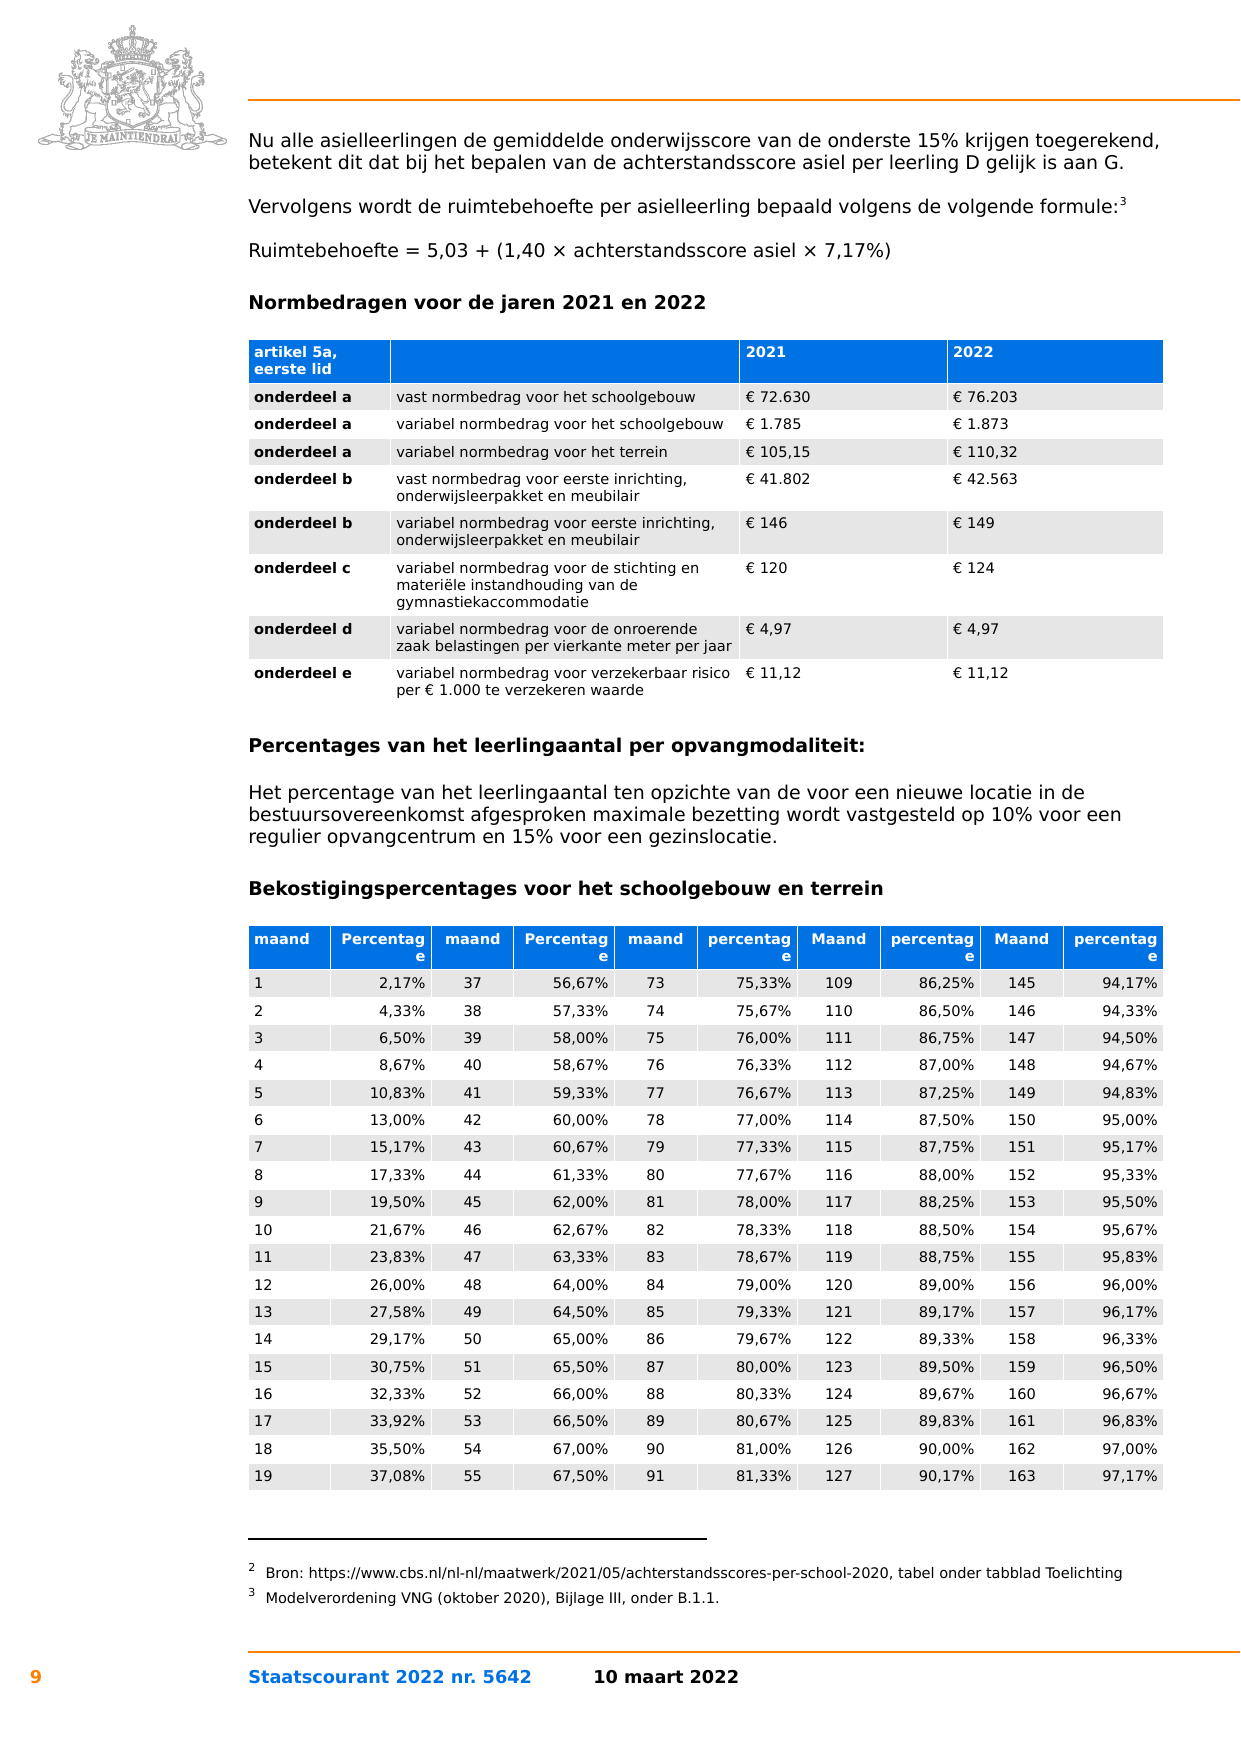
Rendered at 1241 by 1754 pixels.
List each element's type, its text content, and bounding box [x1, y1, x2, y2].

table_cell 80 [615, 1162, 697, 1188]
table_cell 148 [981, 1053, 1063, 1079]
table_cell 111 [798, 1025, 880, 1051]
table_cell 74 [615, 998, 697, 1024]
table_cell 61,33% [514, 1162, 614, 1188]
table_cell 155 [981, 1244, 1063, 1271]
table_cell 32,33% [331, 1381, 431, 1408]
table_cell onderdeel b [249, 511, 390, 554]
table_cell 64,50% [514, 1299, 614, 1325]
table_cell 84 [615, 1272, 697, 1298]
table_cell 45 [432, 1190, 513, 1216]
table_cell 89 [615, 1409, 697, 1435]
table_cell 4 [249, 1053, 330, 1079]
text Het percentage van het leerlingaantal ten opzichte van de voor een nieuwe locatie in de bestuursovereenkomst afgesproken maximale bezetting wordt vastgesteld op 10% voor een regulier opvangcentrum en 15% voor een gezinslocatie. [248, 782, 1163, 848]
table_cell 95,67% [1064, 1217, 1163, 1243]
table_cell 63,33% [514, 1244, 614, 1271]
table_cell 50 [432, 1326, 513, 1353]
table_cell 109 [798, 970, 880, 997]
table_cell 21,67% [331, 1217, 431, 1243]
table_cell 81,00% [698, 1436, 797, 1462]
table_cell 75,33% [698, 970, 797, 997]
table_cell 47 [432, 1244, 513, 1271]
table_cell 89,50% [881, 1354, 980, 1380]
table_cell 149 [981, 1080, 1063, 1106]
table_cell 78,67% [698, 1244, 797, 1271]
table_header maand [432, 926, 513, 969]
table_cell variabel normbedrag voor verzekerbaar risico per € 1.000 te verzekeren waarde [391, 661, 739, 704]
table_cell 87,25% [881, 1080, 980, 1106]
table_cell 65,00% [514, 1326, 614, 1353]
table_header maand [615, 926, 697, 969]
table_cell 120 [798, 1272, 880, 1298]
table_cell € 11,12 [740, 661, 947, 704]
table_cell 5 [249, 1080, 330, 1106]
table_cell 59,33% [514, 1080, 614, 1106]
table_cell 86,50% [881, 998, 980, 1024]
table_cell 62,67% [514, 1217, 614, 1243]
table_cell € 4,97 [740, 616, 947, 659]
table_header artikel 5a, eerste lid [249, 340, 390, 383]
table_cell 87,75% [881, 1135, 980, 1161]
table_cell variabel normbedrag voor de stichting en materiële instandhouding van de gymnastiekaccommodatie [391, 555, 739, 615]
table_cell 87,00% [881, 1053, 980, 1079]
table_cell € 146 [740, 511, 947, 554]
table_cell onderdeel a [249, 411, 390, 438]
table_cell 4,33% [331, 998, 431, 1024]
table_cell 96,50% [1064, 1354, 1163, 1380]
table_cell 10 [249, 1217, 330, 1243]
table_header percentage [1064, 926, 1163, 969]
table_cell 77,67% [698, 1162, 797, 1188]
table_cell 80,67% [698, 1409, 797, 1435]
table_cell onderdeel c [249, 555, 390, 615]
table_cell 78,33% [698, 1217, 797, 1243]
table_header Maand [981, 926, 1063, 969]
table_cell 67,00% [514, 1436, 614, 1462]
table_cell 86,75% [881, 1025, 980, 1051]
table_cell 33,92% [331, 1409, 431, 1435]
table_cell 37 [432, 970, 513, 997]
table_header Percentage [331, 926, 431, 969]
table_cell 64,00% [514, 1272, 614, 1298]
table_cell 125 [798, 1409, 880, 1435]
table_cell 89,83% [881, 1409, 980, 1435]
table_cell 73 [615, 970, 697, 997]
table_cell 96,00% [1064, 1272, 1163, 1298]
table_cell 12 [249, 1272, 330, 1298]
table_cell € 110,32 [948, 439, 1163, 465]
table_cell 29,17% [331, 1326, 431, 1353]
table_header percentage [698, 926, 797, 969]
table_cell 117 [798, 1190, 880, 1216]
table_cell 55 [432, 1464, 513, 1490]
table_cell 81 [615, 1190, 697, 1216]
table_cell 7 [249, 1135, 330, 1161]
table_cell € 1.873 [948, 411, 1163, 438]
table_cell 90,00% [881, 1436, 980, 1462]
table_cell 80,33% [698, 1381, 797, 1408]
table_cell 44 [432, 1162, 513, 1188]
table_cell 19 [249, 1464, 330, 1490]
table_cell variabel normbedrag voor het schoolgebouw [391, 411, 739, 438]
subtitle Percentages van het leerlingaantal per opvangmodaliteit: [248, 735, 1163, 757]
table_cell 62,00% [514, 1190, 614, 1216]
table_cell 6,50% [331, 1025, 431, 1051]
table_cell 162 [981, 1436, 1063, 1462]
table_cell 95,83% [1064, 1244, 1163, 1271]
table_cell € 124 [948, 555, 1163, 615]
text Nu alle asielleerlingen de gemiddelde onderwijsscore van de onderste 15% krijgen toegerekend, betekent dit dat bij het bepalen van de achterstandsscore asiel per leerling D gelijk is aan G. [248, 130, 1163, 174]
table_cell 95,17% [1064, 1135, 1163, 1161]
table_cell 87,50% [881, 1107, 980, 1134]
table_cell 89,00% [881, 1272, 980, 1298]
table_cell 116 [798, 1162, 880, 1188]
table_cell 39 [432, 1025, 513, 1051]
table_cell 54 [432, 1436, 513, 1462]
table_cell 122 [798, 1326, 880, 1353]
table_cell 110 [798, 998, 880, 1024]
table_cell 91 [615, 1464, 697, 1490]
table_cell onderdeel a [249, 439, 390, 465]
text Vervolgens wordt de ruimtebehoefte per asielleerling bepaald volgens de volgende formule: [248, 196, 1163, 218]
table_cell 17 [249, 1409, 330, 1435]
table_cell 145 [981, 970, 1063, 997]
table_cell 76,33% [698, 1053, 797, 1079]
table_header 2021 [740, 340, 947, 383]
table_cell 94,33% [1064, 998, 1163, 1024]
table_cell 118 [798, 1217, 880, 1243]
table_cell 88,50% [881, 1217, 980, 1243]
subtitle Bekostigingspercentages voor het schoolgebouw en terrein [248, 878, 1163, 900]
table_cell 58,00% [514, 1025, 614, 1051]
table_cell 53 [432, 1409, 513, 1435]
table_cell 43 [432, 1135, 513, 1161]
table_cell 157 [981, 1299, 1063, 1325]
table_cell 15,17% [331, 1135, 431, 1161]
table_cell 49 [432, 1299, 513, 1325]
table_cell € 11,12 [948, 661, 1163, 704]
table_cell 2 [249, 998, 330, 1024]
table_cell 37,08% [331, 1464, 431, 1490]
table_cell 78,00% [698, 1190, 797, 1216]
table_header 2022 [948, 340, 1163, 383]
table_cell 153 [981, 1190, 1063, 1216]
table_cell 86,25% [881, 970, 980, 997]
text Modelverordening VNG (oktober 2020), Bijlage III, onder B.1.1. [248, 1586, 1163, 1608]
table_cell 76,00% [698, 1025, 797, 1051]
table_cell 119 [798, 1244, 880, 1271]
table_cell 56,67% [514, 970, 614, 997]
table_cell 65,50% [514, 1354, 614, 1380]
table_cell 160 [981, 1381, 1063, 1408]
table_cell 88 [615, 1381, 697, 1408]
table_cell 77,00% [698, 1107, 797, 1134]
table_cell onderdeel e [249, 661, 390, 704]
table_cell 48 [432, 1272, 513, 1298]
table_cell 161 [981, 1409, 1063, 1435]
table_cell 2,17% [331, 970, 431, 997]
table_cell 82 [615, 1217, 697, 1243]
table_cell 89,33% [881, 1326, 980, 1353]
table_cell 159 [981, 1354, 1063, 1380]
table_cell 52 [432, 1381, 513, 1408]
table_cell 26,00% [331, 1272, 431, 1298]
table_cell 115 [798, 1135, 880, 1161]
table_cell vast normbedrag voor eerste inrichting, onderwijsleerpakket en meubilair [391, 466, 739, 509]
table_cell 88,00% [881, 1162, 980, 1188]
table_cell 10,83% [331, 1080, 431, 1106]
table_cell 94,83% [1064, 1080, 1163, 1106]
table_cell 96,67% [1064, 1381, 1163, 1408]
table_cell € 120 [740, 555, 947, 615]
table_cell variabel normbedrag voor het terrein [391, 439, 739, 465]
table_cell 1 [249, 970, 330, 997]
table_cell 19,50% [331, 1190, 431, 1216]
table_cell 151 [981, 1135, 1063, 1161]
subtitle Normbedragen voor de jaren 2021 en 2022 [248, 292, 1163, 313]
table_cell 89,17% [881, 1299, 980, 1325]
table_cell 60,67% [514, 1135, 614, 1161]
table_cell 42 [432, 1107, 513, 1134]
table_cell 13 [249, 1299, 330, 1325]
table_cell 146 [981, 998, 1063, 1024]
table_cell € 4,97 [948, 616, 1163, 659]
table_cell 67,50% [514, 1464, 614, 1490]
table_cell 8 [249, 1162, 330, 1188]
table_cell 40 [432, 1053, 513, 1079]
table_cell 14 [249, 1326, 330, 1353]
table_cell 58,67% [514, 1053, 614, 1079]
table_cell 95,00% [1064, 1107, 1163, 1134]
table_cell 94,67% [1064, 1053, 1163, 1079]
table_cell 79 [615, 1135, 697, 1161]
table_cell 89,67% [881, 1381, 980, 1408]
table_cell € 76.203 [948, 384, 1163, 410]
table_cell 156 [981, 1272, 1063, 1298]
table_cell 3 [249, 1025, 330, 1051]
table_cell 112 [798, 1053, 880, 1079]
table_cell 46 [432, 1217, 513, 1243]
table_cell 154 [981, 1217, 1063, 1243]
table_cell 147 [981, 1025, 1063, 1051]
table_cell 66,00% [514, 1381, 614, 1408]
table_cell 88,75% [881, 1244, 980, 1271]
table_cell 96,33% [1064, 1326, 1163, 1353]
table_cell 15 [249, 1354, 330, 1380]
table_cell 86 [615, 1326, 697, 1353]
table_cell 97,17% [1064, 1464, 1163, 1490]
table_cell 66,50% [514, 1409, 614, 1435]
table_cell variabel normbedrag voor de onroerende zaak belastingen per vierkante meter per jaar [391, 616, 739, 659]
table_cell 51 [432, 1354, 513, 1380]
table_cell 90,17% [881, 1464, 980, 1490]
table_cell onderdeel b [249, 466, 390, 509]
table_cell 121 [798, 1299, 880, 1325]
table_cell 85 [615, 1299, 697, 1325]
table_cell vast normbedrag voor het schoolgebouw [391, 384, 739, 410]
table_cell 60,00% [514, 1107, 614, 1134]
table_cell 17,33% [331, 1162, 431, 1188]
table_cell 8,67% [331, 1053, 431, 1079]
table_cell 163 [981, 1464, 1063, 1490]
table_cell 150 [981, 1107, 1063, 1134]
table_cell 30,75% [331, 1354, 431, 1380]
table_cell € 72.630 [740, 384, 947, 410]
table_cell 97,00% [1064, 1436, 1163, 1462]
table_cell 96,17% [1064, 1299, 1163, 1325]
table_cell 152 [981, 1162, 1063, 1188]
table_cell € 42.563 [948, 466, 1163, 509]
table_cell 11 [249, 1244, 330, 1271]
table_cell 113 [798, 1080, 880, 1106]
table_cell 95,33% [1064, 1162, 1163, 1188]
table_cell 13,00% [331, 1107, 431, 1134]
table_cell 126 [798, 1436, 880, 1462]
table_cell 23,83% [331, 1244, 431, 1271]
table_cell € 105,15 [740, 439, 947, 465]
text Ruimtebehoefte = 5,03 + (1,40 × achterstandsscore asiel × 7,17%) [248, 239, 1163, 262]
table_cell 87 [615, 1354, 697, 1380]
table_cell 96,83% [1064, 1409, 1163, 1435]
table_cell € 41.802 [740, 466, 947, 509]
table_cell variabel normbedrag voor eerste inrichting, onderwijsleerpakket en meubilair [391, 511, 739, 554]
table_cell 9 [249, 1190, 330, 1216]
table_header Maand [798, 926, 880, 969]
table_cell 81,33% [698, 1464, 797, 1490]
table_cell 6 [249, 1107, 330, 1134]
table_header [391, 340, 739, 383]
table_cell 158 [981, 1326, 1063, 1353]
table_cell 78 [615, 1107, 697, 1134]
table_cell 75,67% [698, 998, 797, 1024]
picture [38, 25, 227, 150]
table_cell 27,58% [331, 1299, 431, 1325]
table_header Percentage [514, 926, 614, 969]
table_cell 77 [615, 1080, 697, 1106]
table_cell 90 [615, 1436, 697, 1462]
table_cell 80,00% [698, 1354, 797, 1380]
table_cell 76 [615, 1053, 697, 1079]
table_cell onderdeel d [249, 616, 390, 659]
table_cell 94,17% [1064, 970, 1163, 997]
table_cell 18 [249, 1436, 330, 1462]
table_cell 79,33% [698, 1299, 797, 1325]
table_cell 127 [798, 1464, 880, 1490]
table_cell 124 [798, 1381, 880, 1408]
table_cell 38 [432, 998, 513, 1024]
table_cell € 149 [948, 511, 1163, 554]
table_cell 77,33% [698, 1135, 797, 1161]
table_cell 114 [798, 1107, 880, 1134]
table_cell 35,50% [331, 1436, 431, 1462]
table_cell 16 [249, 1381, 330, 1408]
table_cell onderdeel a [249, 384, 390, 410]
text Bron: https://www.cbs.nl/nl-nl/maatwerk/2021/05/achterstandsscores-per-school-2020, tabel onder tabblad Toelichting [248, 1561, 1163, 1583]
table_cell 57,33% [514, 998, 614, 1024]
table_header percentage [881, 926, 980, 969]
table_cell 95,50% [1064, 1190, 1163, 1216]
table_cell 41 [432, 1080, 513, 1106]
table_cell 79,67% [698, 1326, 797, 1353]
table_cell 75 [615, 1025, 697, 1051]
table_cell 83 [615, 1244, 697, 1271]
table_cell 88,25% [881, 1190, 980, 1216]
table_header maand [249, 926, 330, 969]
table_cell € 1.785 [740, 411, 947, 438]
table_cell 94,50% [1064, 1025, 1163, 1051]
table_cell 76,67% [698, 1080, 797, 1106]
table_cell 79,00% [698, 1272, 797, 1298]
table_cell 123 [798, 1354, 880, 1380]
